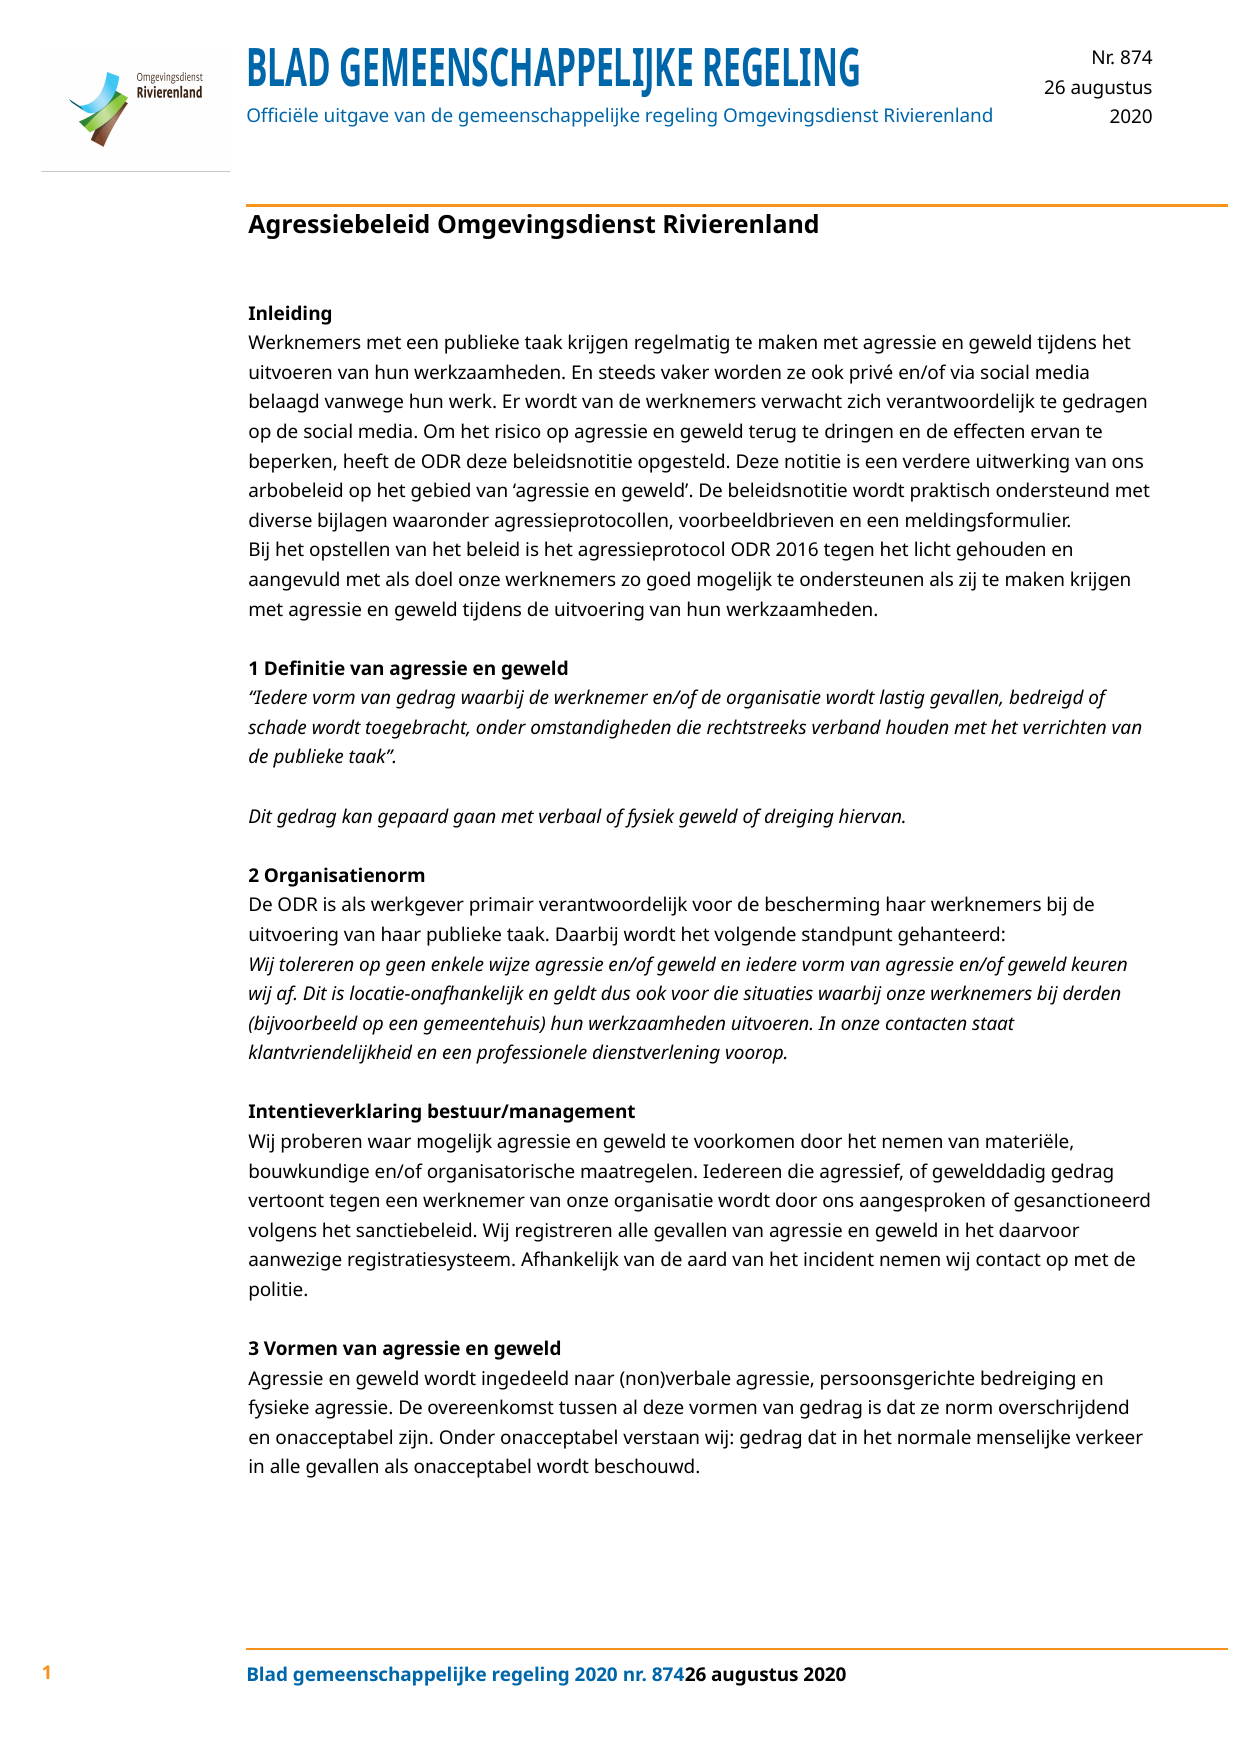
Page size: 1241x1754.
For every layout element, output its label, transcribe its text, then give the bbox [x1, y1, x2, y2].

text Wij tolereren op geen enkele wijze agressie en/of geweld en iedere vorm van agressie en/of geweld keuren wij af. Dit is locatie-onafhankelijk en geldt dus ook voor die situaties waarbij onze werknemers bij derden (bijvoorbeeld op een gemeentehuis) hun werkzaamheden uitvoeren. In onze contacten staat klantvriendelijkheid en een professionele dienstverlening voorop. [248, 951, 1152, 1065]
text Agressie en geweld wordt ingedeeld naar (non)verbale agressie, persoonsgerichte bedreiging en fysieke agressie. De overeenkomst tussen al deze vormen van gedrag is dat ze norm overschrijdend en onacceptabel zijn. Onder onacceptabel verstaan wij: gedrag dat in het normale menselijke verkeer in alle gevallen als onacceptabel wordt beschouwd. [248, 1365, 1152, 1479]
text Intentieverklaring bestuur/management [248, 1099, 1152, 1124]
text Inleiding [248, 300, 1152, 326]
text Dit gedrag kan gepaard gaan met verbaal of fysiek geweld of dreiging hiervan. [248, 803, 1152, 828]
text De ODR is als werkgever primair verantwoordelijk voor de bescherming haar werknemers bij de uitvoering van haar publieke taak. Daarbij wordt het volgende standpunt gehanteerd: [248, 892, 1152, 947]
text 3 Vormen van agressie en geweld [248, 1335, 1152, 1361]
text Werknemers met een publieke taak krijgen regelmatig te maken met agressie en geweld tijdens het uitvoeren van hun werkzaamheden. En steeds vaker worden ze ook privé en/of via social media belaagd vanwege hun werk. Er wordt van de werknemers verwacht zich verantwoordelijk te gedragen op de social media. Om het risico op agressie en geweld terug te dringen en de effecten ervan te beperken, heeft de ODR deze beleidsnotitie opgesteld. Deze notitie is een verdere uitwerking van ons arbobeleid op het gebied van ‘agressie en geweld’. De beleidsnotitie wordt praktisch ondersteund met diverse bijlagen waaronder agressieprotocollen, voorbeeldbrieven en een meldingsformulier. [248, 329, 1152, 533]
picture [41, 47, 231, 172]
text 2 Organisatienorm [248, 862, 1152, 888]
text 1 Definitie van agressie en geweld [248, 655, 1152, 681]
text Bij het opstellen van het beleid is het agressieprotocol ODR 2016 tegen het licht gehouden en aangevuld met als doel onze werknemers zo goed mogelijk te ondersteunen als zij te maken krijgen met agressie en geweld tijdens de uitvoering van hun werkzaamheden. [248, 537, 1152, 621]
text Wij proberen waar mogelijk agressie en geweld te voorkomen door het nemen van materiële, bouwkundige en/of organisatorische maatregelen. Iedereen die agressief, of gewelddadig gedrag vertoont tegen een werknemer van onze organisatie wordt door ons aangesproken of gesanctioneerd volgens het sanctiebeleid. Wij registreren alle gevallen van agressie en geweld in het daarvoor aanwezige registratiesysteem. Afhankelijk van de aard van het incident nemen wij contact op met de politie. [248, 1128, 1152, 1302]
text “Iedere vorm van gedrag waarbij de werknemer en/of de organisatie wordt lastig gevallen, bedreigd of schade wordt toegebracht, onder omstandigheden die rechtstreeks verband houden met het verrichten van de publieke taak”. [248, 684, 1152, 769]
text Agressiebeleid Omgevingsdienst Rivierenland [248, 207, 1152, 241]
